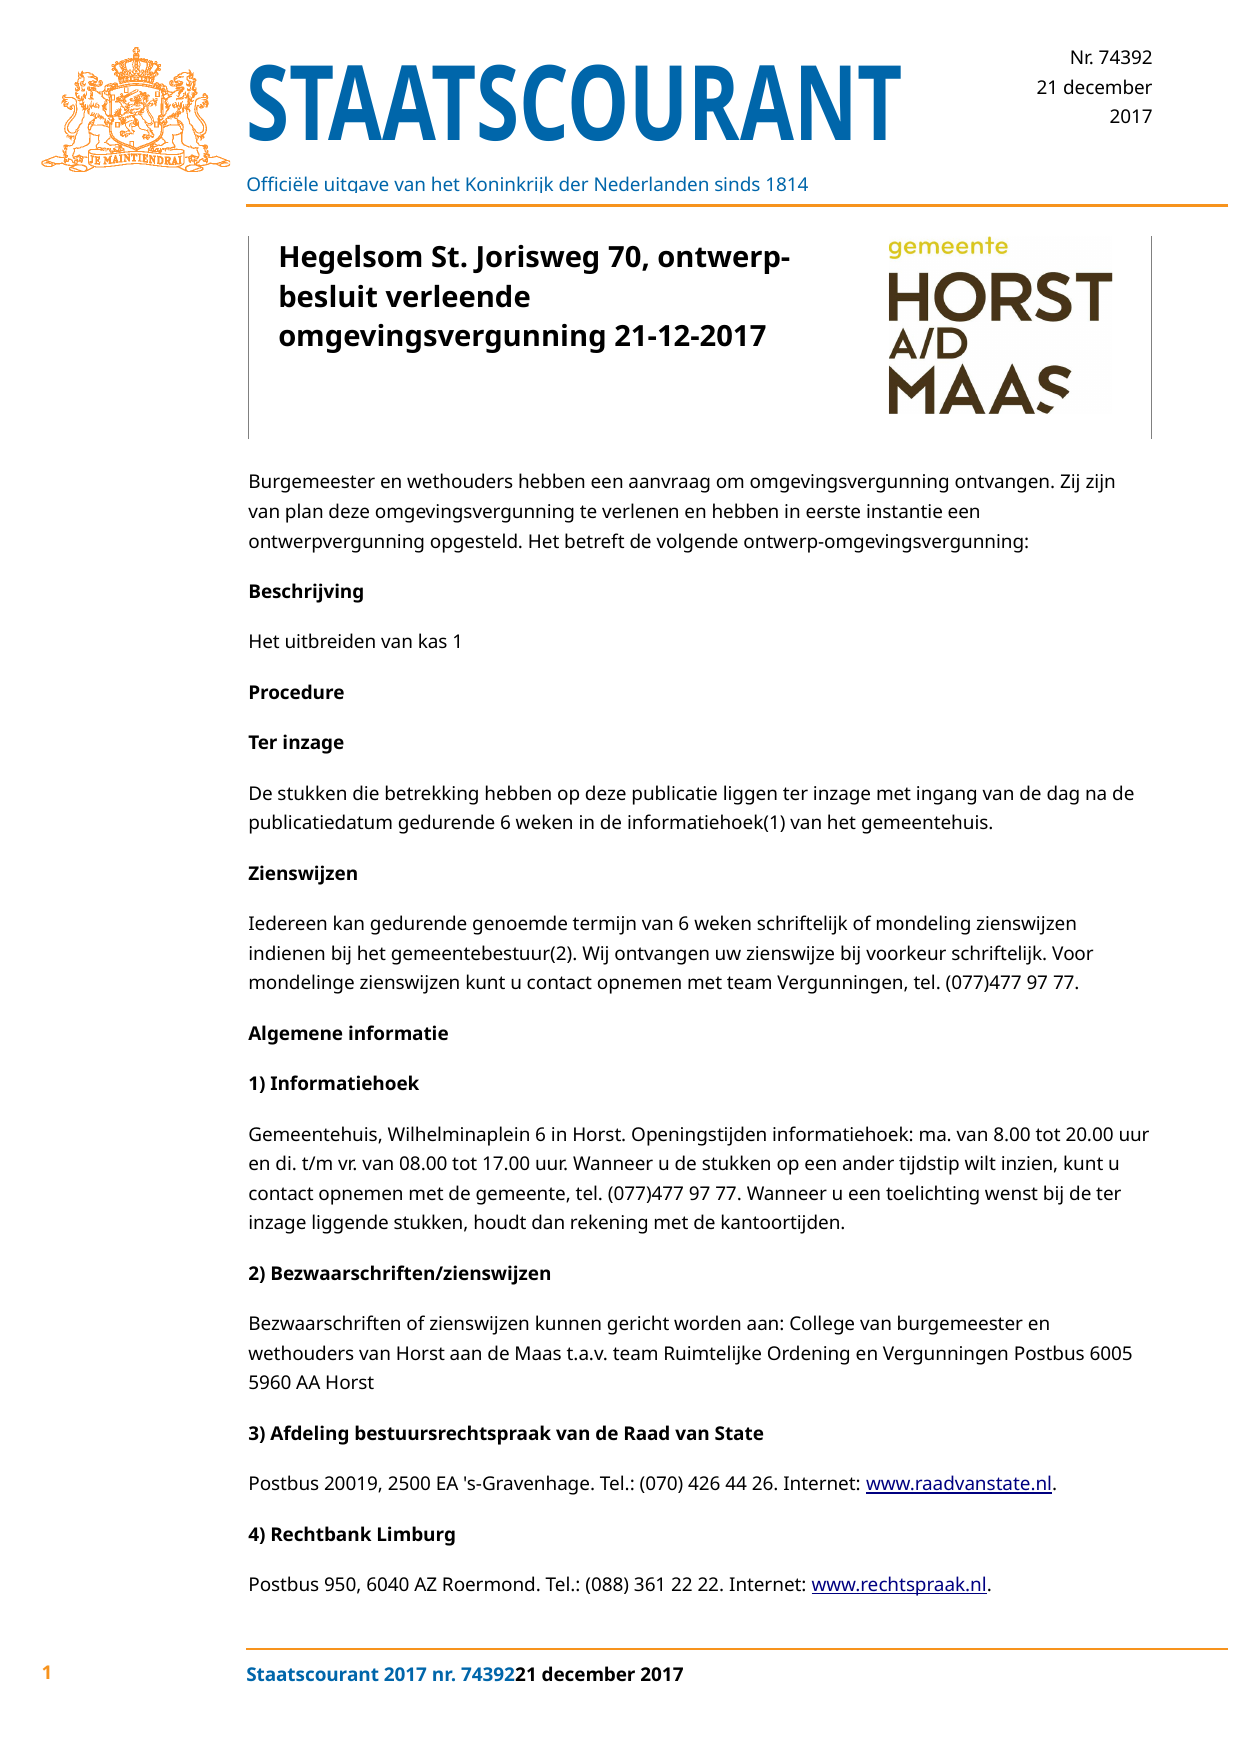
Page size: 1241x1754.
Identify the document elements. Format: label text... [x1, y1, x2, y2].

text 4) Rechtbank Limburg [248, 1521, 1152, 1546]
text 1) Informatiehoek [248, 1070, 1152, 1096]
text Procedure [248, 679, 1152, 705]
text 2) Bezwaarschriften/zienswijzen [248, 1260, 1152, 1286]
text 3) Afdeling bestuursrechtspraak van de Raad van State [248, 1420, 1152, 1446]
text Burgemeester en wethouders hebben een aanvraag om omgevingsvergunning ontvangen. Zij zijn van plan deze omgevingsvergunning te verlenen en hebben in eerste instantie een ontwerpvergunning opgesteld. Het betreft de volgende ontwerp-omgevingsvergunning: [248, 469, 1152, 553]
table_header Hegelsom St. Jorisweg 70, ontwerp-besluit verleende omgevingsvergunning 21-12-2017 [249, 236, 850, 439]
text Ter inzage [248, 729, 1152, 755]
table_header [850, 414, 1151, 439]
picture [41, 47, 231, 172]
table_header [1113, 236, 1151, 413]
text Zienswijzen [248, 860, 1152, 886]
text Iedereen kan gedurende genoemde termijn van 6 weken schriftelijk of mondeling zienswijzen indienen bij het gemeentebestuur(2). Wij ontvangen uw zienswijze bij voorkeur schriftelijk. Voor mondelinge zienswijzen kunt u contact opnemen met team Vergunningen, tel. (077)477 97 77. [248, 910, 1152, 995]
text Beschrijving [248, 578, 1152, 604]
text De stukken die betrekking hebben op deze publicatie liggen ter inzage met ingang van de dag na de publicatiedatum gedurende 6 weken in de informatiehoek(1) van het gemeentehuis. [248, 780, 1152, 835]
picture [888, 236, 1113, 414]
text Postbus 950, 6040 AZ Roermond. Tel.: (088) 361 22 22. Internet: www.rechtspraak.nl. [248, 1571, 1152, 1597]
text Algemene informatie [248, 1020, 1152, 1046]
text Postbus 20019, 2500 EA 's-Gravenhage. Tel.: (070) 426 44 26. Internet: www.raadvanstate.nl. [248, 1470, 1152, 1496]
table_header [850, 236, 888, 413]
text Het uitbreiden van kas 1 [248, 629, 1152, 654]
text Bezwaarschriften of zienswijzen kunnen gericht worden aan: College van burgemeester en wethouders van Horst aan de Maas t.a.v. team Ruimtelijke Ordening en Vergunningen Postbus 6005 5960 AA Horst [248, 1310, 1152, 1395]
text Gemeentehuis, Wilhelminaplein 6 in Horst. Openingstijden informatiehoek: ma. van 8.00 tot 20.00 uur en di. t/m vr. van 08.00 tot 17.00 uur. Wanneer u de stukken op een ander tijdstip wilt inzien, kunt u contact opnemen met de gemeente, tel. (077)477 97 77. Wanneer u een toelichting wenst bij de ter inzage liggende stukken, houdt dan rekening met de kantoortijden. [248, 1121, 1152, 1235]
